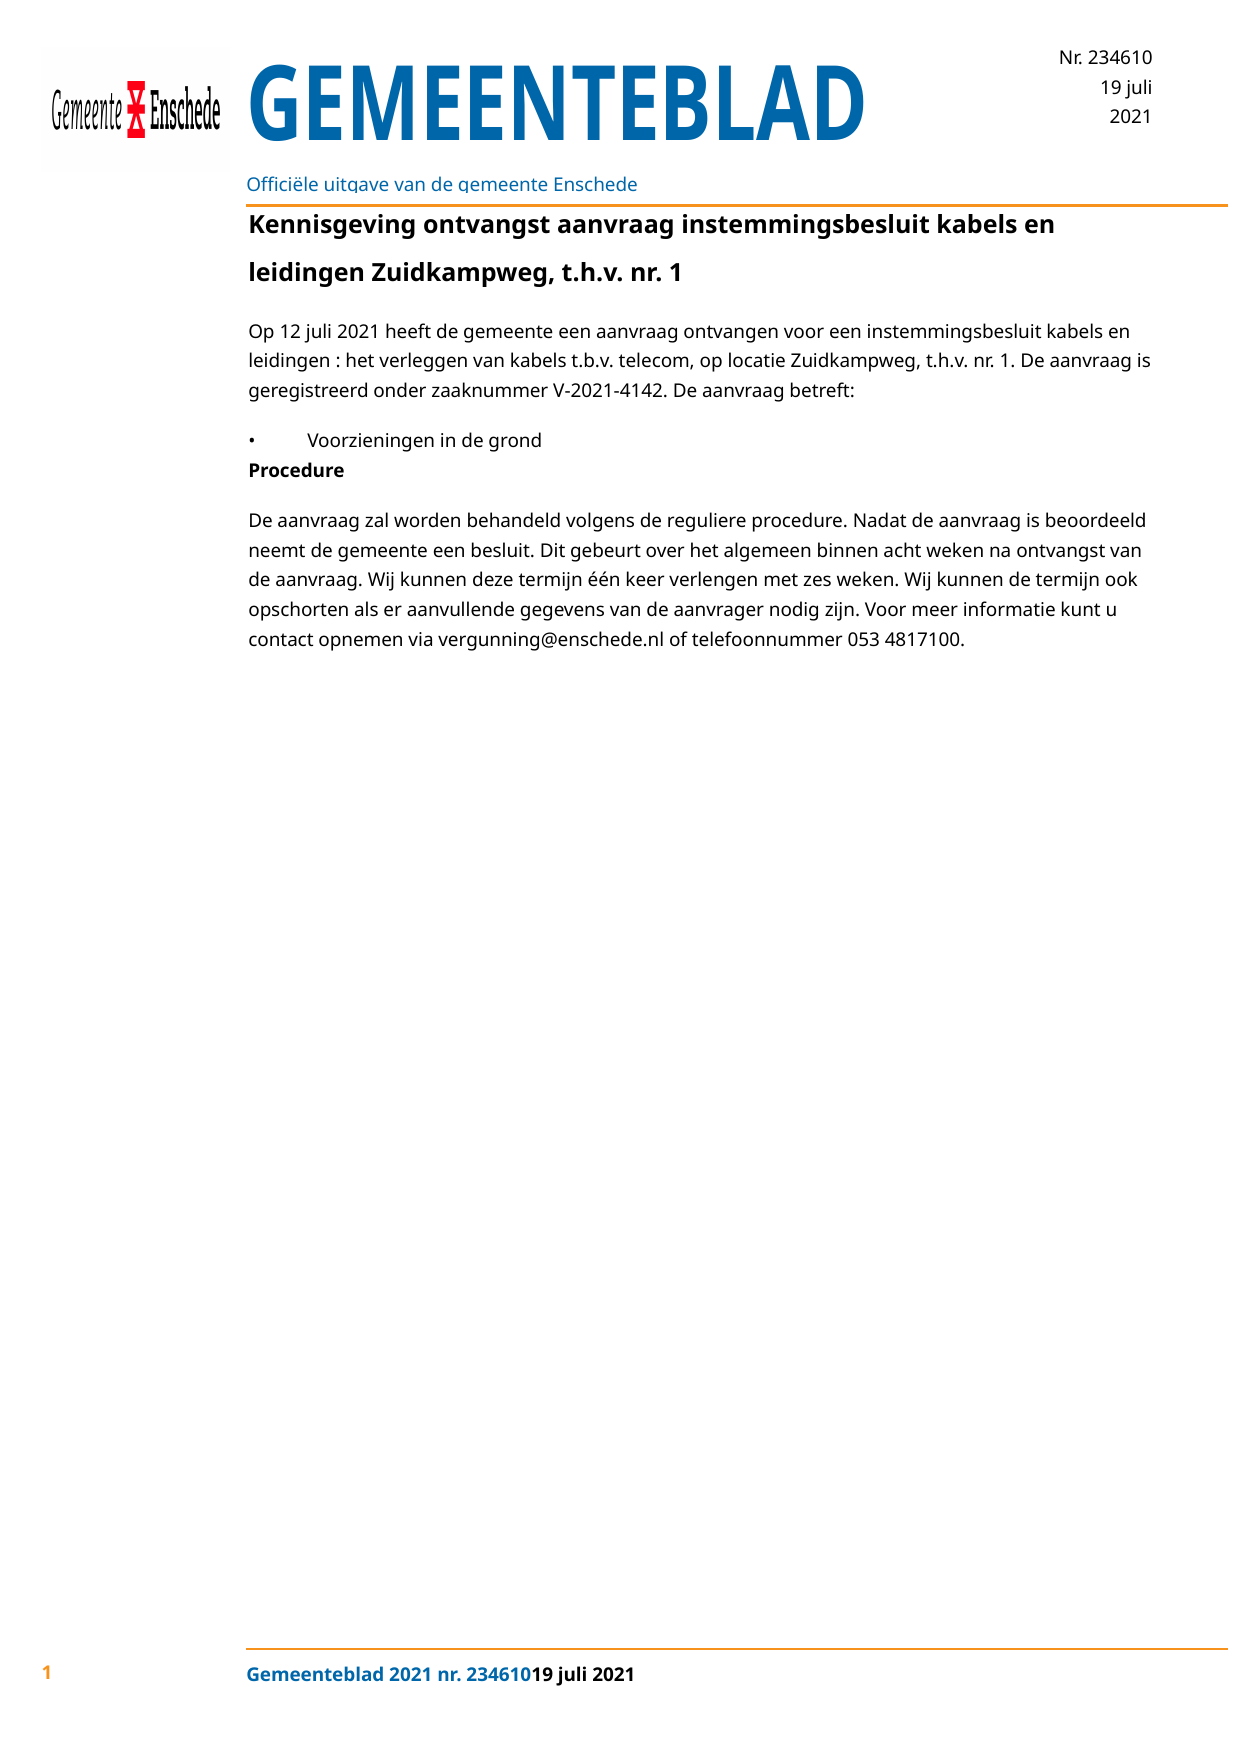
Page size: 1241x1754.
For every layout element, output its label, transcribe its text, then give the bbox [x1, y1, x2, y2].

text De aanvraag zal worden behandeld volgens de reguliere procedure. Nadat de aanvraag is beoordeeld neemt de gemeente een besluit. Dit gebeurt over het algemeen binnen acht weken na ontvangst van de aanvraag. Wij kunnen deze termijn één keer verlengen met zes weken. Wij kunnen de termijn ook opschorten als er aanvullende gegevens van de aanvrager nodig zijn. Voor meer informatie kunt u contact opnemen via vergunning@enschede.nl of telefoonnummer 053 4817100. [248, 507, 1152, 652]
text Kennisgeving ontvangst aanvraag instemmingsbesluit kabels en leidingen Zuidkampweg, t.h.v. nr. 1 [248, 207, 1152, 288]
list Voorzieningen in de grond [248, 427, 1152, 453]
picture [41, 47, 231, 172]
text Op 12 juli 2021 heeft de gemeente een aanvraag ontvangen voor een instemmingsbesluit kabels en leidingen : het verleggen van kabels t.b.v. telecom, op locatie Zuidkampweg, t.h.v. nr. 1. De aanvraag is geregistreerd onder zaaknummer V-2021-4142. De aanvraag betreft: [248, 318, 1152, 403]
text Procedure [248, 457, 1152, 483]
